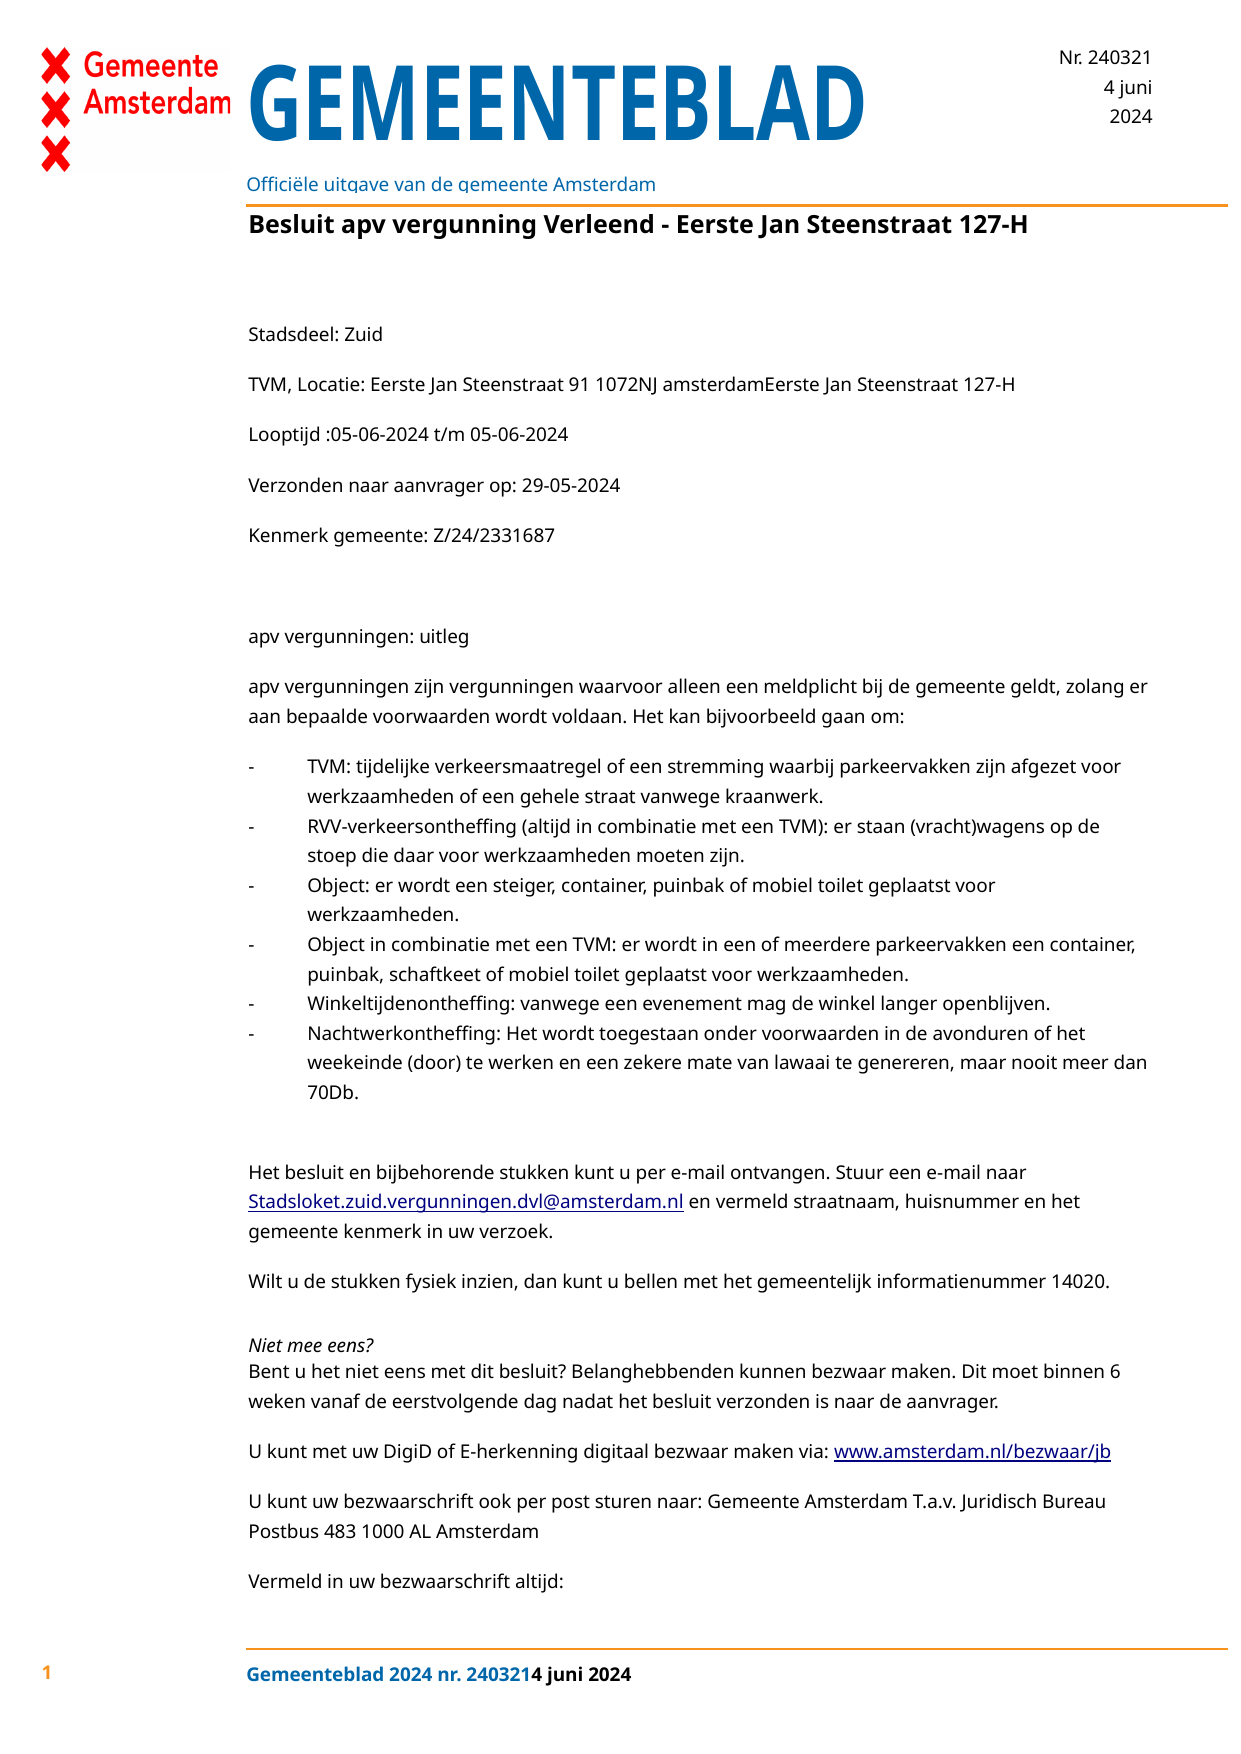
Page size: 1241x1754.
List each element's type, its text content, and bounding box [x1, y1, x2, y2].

list Object: er wordt een steiger, container, puinbak of mobiel toilet geplaatst voor werkzaamheden. [248, 872, 1152, 927]
text U kunt met uw DigiD of E-herkenning digitaal bezwaar maken via: www.amsterdam.nl/bezwaar/jb [248, 1438, 1152, 1464]
text Niet mee eens? [248, 1333, 1152, 1358]
list RVV-verkeersontheffing (altijd in combinatie met een TVM): er staan (vracht)wagens op de stoep die daar voor werkzaamheden moeten zijn. [248, 813, 1152, 868]
text Besluit apv vergunning Verleend - Eerste Jan Steenstraat 127-H [248, 207, 1152, 241]
text apv vergunningen: uitleg [248, 623, 1152, 649]
text TVM, Locatie: Eerste Jan Steenstraat 91 1072NJ amsterdamEerste Jan Steenstraat 127-H [248, 371, 1152, 397]
picture [41, 47, 231, 172]
text Wilt u de stukken fysiek inzien, dan kunt u bellen met het gemeentelijk informatienummer 14020. [248, 1269, 1152, 1294]
list Nachtwerkontheffing: Het wordt toegestaan onder voorwaarden in de avonduren of het weekeinde (door) te werken en een zekere mate van lawaai te genereren, maar nooit meer dan 70Db. [248, 1020, 1152, 1105]
text Verzonden naar aanvrager op: 29-05-2024 [248, 472, 1152, 498]
text Het besluit en bijbehorende stukken kunt u per e-mail ontvangen. Stuur een e-mail naar Stadsloket.zuid.vergunningen.dvl@amsterdam.nl en vermeld straatnaam, huisnummer en het gemeente kenmerk in uw verzoek. [248, 1159, 1152, 1244]
text U kunt uw bezwaarschrift ook per post sturen naar: Gemeente Amsterdam T.a.v. Juridisch Bureau Postbus 483 1000 AL Amsterdam [248, 1489, 1152, 1544]
text Bent u het niet eens met dit besluit? Belanghebbenden kunnen bezwaar maken. Dit moet binnen 6 weken vanaf de eerstvolgende dag nadat het besluit verzonden is naar de aanvrager. [248, 1358, 1152, 1414]
list Object in combinatie met een TVM: er wordt in een of meerdere parkeervakken een container, puinbak, schaftkeet of mobiel toilet geplaatst voor werkzaamheden. [248, 931, 1152, 986]
text Stadsdeel: Zuid [248, 321, 1152, 346]
list Winkeltijdenontheffing: vanwege een evenement mag de winkel langer openblijven. [248, 990, 1152, 1016]
text Vermeld in uw bezwaarschrift altijd: [248, 1569, 1152, 1594]
text apv vergunningen zijn vergunningen waarvoor alleen een meldplicht bij de gemeente geldt, zolang er aan bepaalde voorwaarden wordt voldaan. Het kan bijvoorbeeld gaan om: [248, 674, 1152, 729]
list TVM: tijdelijke verkeersmaatregel of een stremming waarbij parkeervakken zijn afgezet voor werkzaamheden of een gehele straat vanwege kraanwerk. [248, 754, 1152, 809]
text Looptijd :05-06-2024 t/m 05-06-2024 [248, 422, 1152, 447]
text Kenmerk gemeente: Z/24/2331687 [248, 522, 1152, 548]
